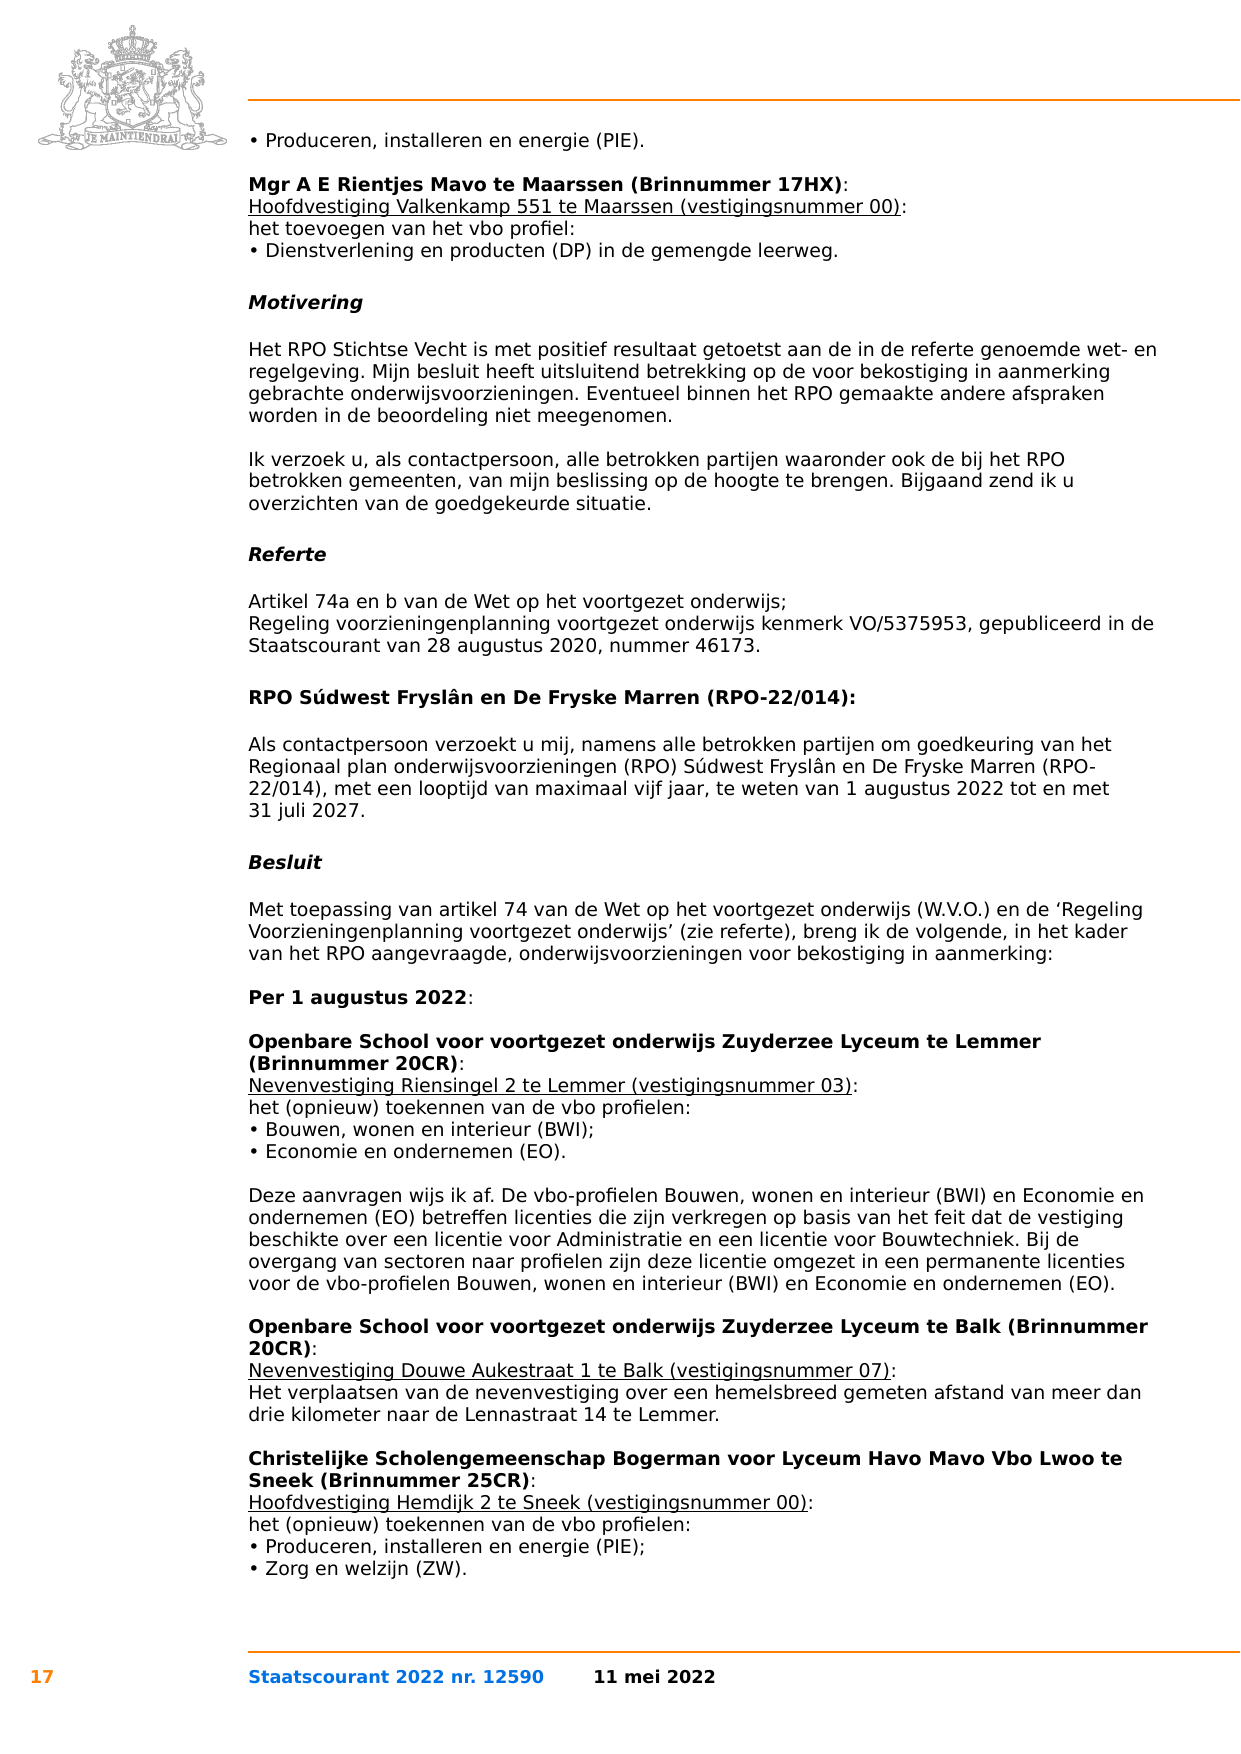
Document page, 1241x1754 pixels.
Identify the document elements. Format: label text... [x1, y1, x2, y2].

text Deze aanvragen wijs ik af. De vbo-profielen Bouwen, wonen en interieur (BWI) en Economie en ondernemen (EO) betreffen licenties die zijn verkregen op basis van het feit dat de vestiging beschikte over een licentie voor Administratie en een licentie voor Bouwtechniek. Bij de overgang van sectoren naar profielen zijn deze licentie omgezet in een permanente licenties voor de vbo-profielen Bouwen, wonen en interieur (BWI) en Economie en ondernemen (EO). [248, 1184, 1163, 1294]
text • Economie en ondernemen (EO). [248, 1141, 1163, 1163]
text Het RPO Stichtse Vecht is met positief resultaat getoetst aan de in de referte genoemde wet- en regelgeving. Mijn besluit heeft uitsluitend betrekking op de voor bekostiging in aanmerking gebrachte onderwijsvoorzieningen. Eventueel binnen het RPO gemaakte andere afspraken worden in de beoordeling niet meegenomen. [248, 339, 1163, 427]
text • Produceren, installeren en energie (PIE); [248, 1536, 1163, 1558]
text Het verplaatsen van de nevenvestiging over een hemelsbreed gemeten afstand van meer dan drie kilometer naar de Lennastraat 14 te Lemmer. [248, 1382, 1163, 1426]
text het (opnieuw) toekennen van de vbo profielen: [248, 1097, 1163, 1119]
picture [38, 25, 227, 150]
text het (opnieuw) toekennen van de vbo profielen: [248, 1514, 1163, 1536]
text Met toepassing van artikel 74 van de Wet op het voortgezet onderwijs (W.V.O.) en de ‘Regeling Voorzieningenplanning voortgezet onderwijs’ (zie referte), breng ik de volgende, in het kader van het RPO aangevraagde, onderwijsvoorzieningen voor bekostiging in aanmerking: [248, 899, 1163, 965]
text Als contactpersoon verzoekt u mij, namens alle betrokken partijen om goedkeuring van het Regionaal plan onderwijsvoorzieningen (RPO) Súdwest Fryslân en De Fryske Marren (RPO-22/014), met een looptijd van maximaal vijf jaar, te weten van 1 augustus 2022 tot en met 31 juli 2027. [248, 734, 1163, 822]
text Openbare School voor voortgezet onderwijs Zuyderzee Lyceum te Balk (Brinnummer 20CR): [248, 1316, 1163, 1360]
text Nevenvestiging Douwe Aukestraat 1 te Balk (vestigingsnummer 07): [248, 1360, 1163, 1382]
text Nevenvestiging Riensingel 2 te Lemmer (vestigingsnummer 03): [248, 1075, 1163, 1097]
text Regeling voorzieningenplanning voortgezet onderwijs kenmerk VO/5375953, gepubliceerd in de Staatscourant van 28 augustus 2020, nummer 46173. [248, 613, 1163, 657]
text • Bouwen, wonen en interieur (BWI); [248, 1119, 1163, 1141]
subtitle Motivering [248, 292, 1163, 314]
text Artikel 74a en b van de Wet op het voortgezet onderwijs; [248, 591, 1163, 613]
text Mgr A E Rientjes Mavo te Maarssen (Brinnummer 17HX): [248, 174, 1163, 196]
text Openbare School voor voortgezet onderwijs Zuyderzee Lyceum te Lemmer (Brinnummer 20CR): [248, 1031, 1163, 1075]
text Hoofdvestiging Hemdijk 2 te Sneek (vestigingsnummer 00): [248, 1492, 1163, 1514]
text • Dienstverlening en producten (DP) in de gemengde leerweg. [248, 240, 1163, 262]
text Christelijke Scholengemeenschap Bogerman voor Lyceum Havo Mavo Vbo Lwoo te Sneek (Brinnummer 25CR): [248, 1448, 1163, 1492]
subtitle Besluit [248, 852, 1163, 874]
subtitle Referte [248, 544, 1163, 566]
text • Produceren, installeren en energie (PIE). [248, 130, 1163, 152]
text • Zorg en welzijn (ZW). [248, 1558, 1163, 1580]
text het toevoegen van het vbo profiel: [248, 218, 1163, 240]
subtitle RPO Súdwest Fryslân en De Fryske Marren (RPO-22/014): [248, 687, 1163, 709]
text Ik verzoek u, als contactpersoon, alle betrokken partijen waaronder ook de bij het RPO betrokken gemeenten, van mijn beslissing op de hoogte te brengen. Bijgaand zend ik u overzichten van de goedgekeurde situatie. [248, 448, 1163, 514]
text Hoofdvestiging Valkenkamp 551 te Maarssen (vestigingsnummer 00): [248, 196, 1163, 218]
text Per 1 augustus 2022: [248, 987, 1163, 1009]
